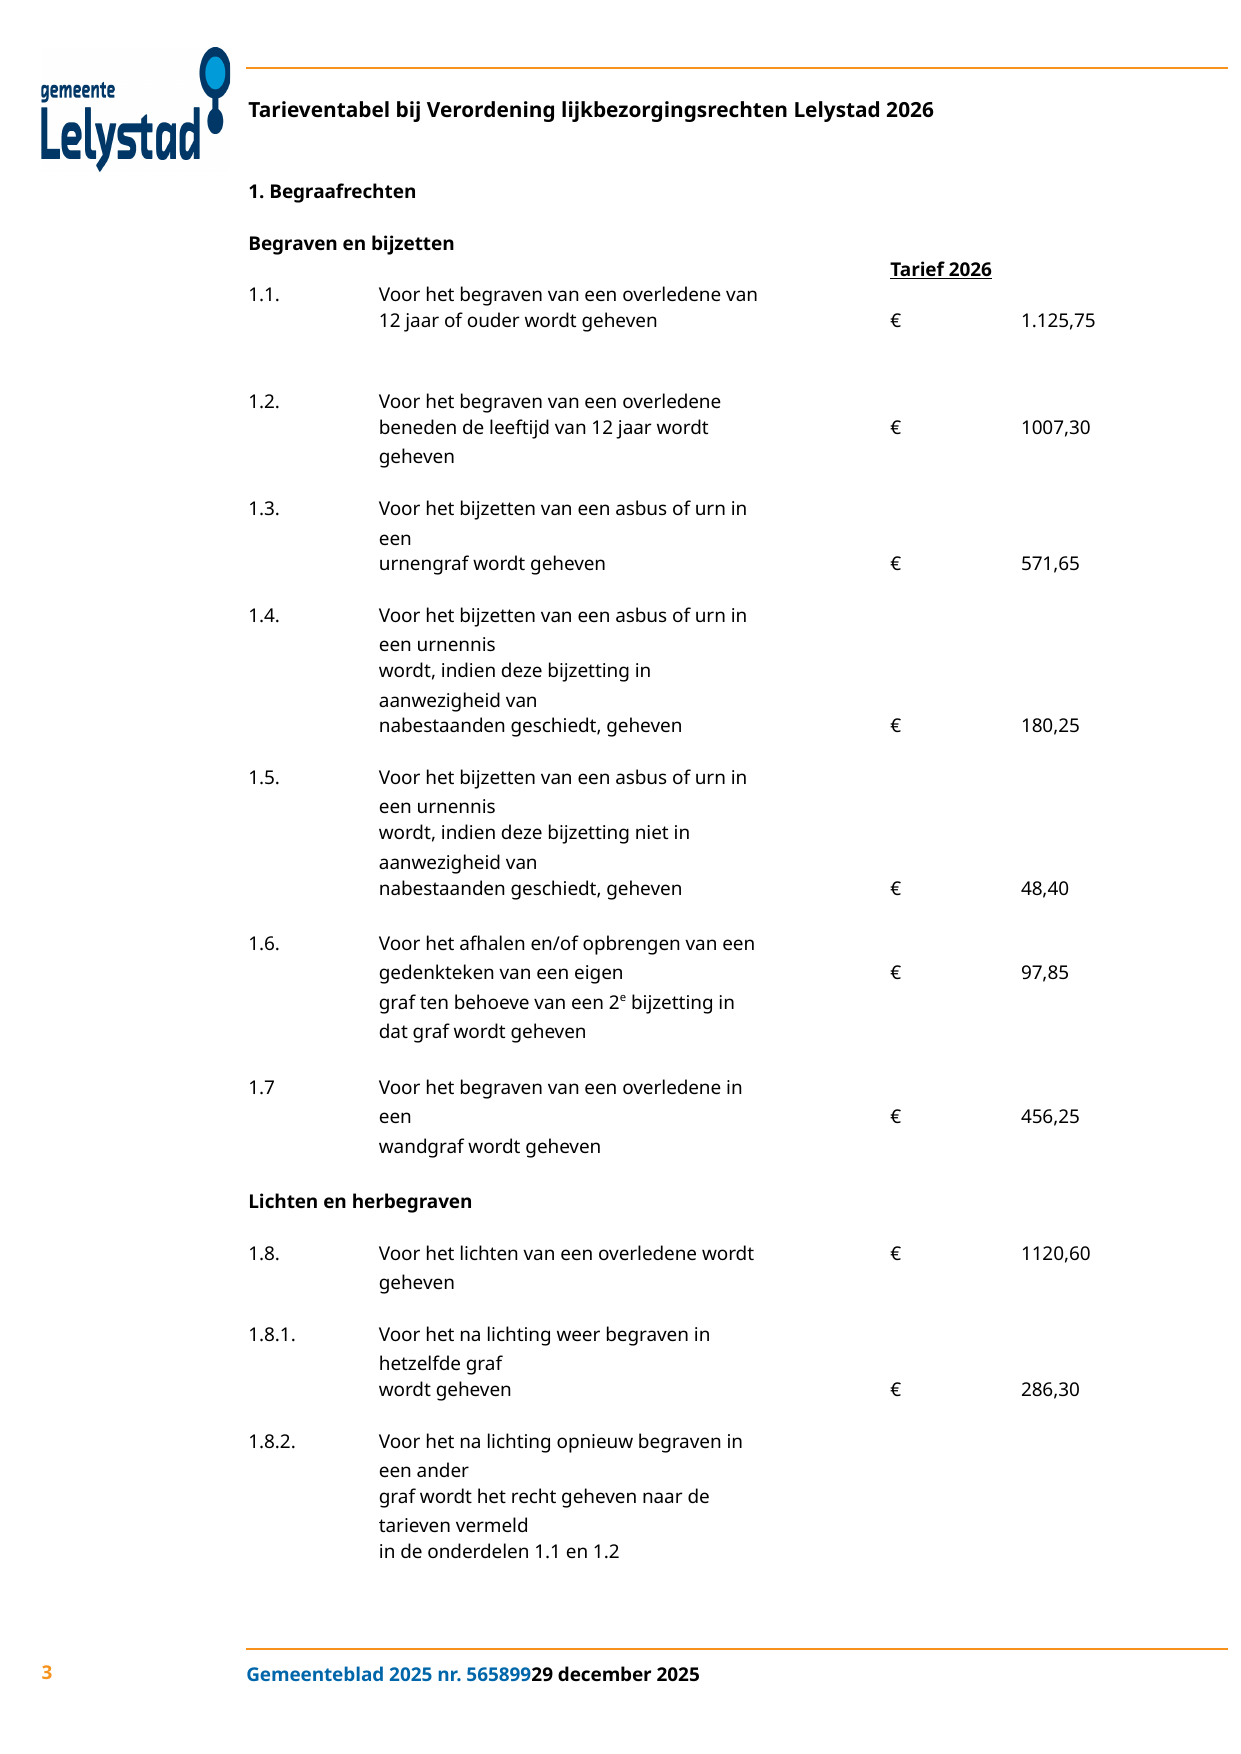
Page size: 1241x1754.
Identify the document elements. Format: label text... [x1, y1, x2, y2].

picture [41, 47, 231, 172]
table_cell [379, 256, 759, 282]
table_cell [379, 205, 759, 230]
table_cell [1021, 819, 1152, 875]
table_cell 1.4. [248, 602, 379, 657]
table_cell [379, 1214, 759, 1240]
table_cell [379, 1295, 759, 1321]
table_cell [1021, 1402, 1152, 1428]
table_cell € [890, 1376, 1021, 1402]
table_cell [248, 1295, 379, 1321]
table_cell [890, 495, 1021, 551]
table_cell 1.125,75 [1021, 308, 1152, 363]
table_cell [890, 1483, 1021, 1538]
table_cell [760, 363, 890, 388]
table_cell [890, 738, 1021, 764]
table_cell [760, 1295, 890, 1321]
table_cell [760, 1539, 890, 1564]
table_cell [248, 1376, 379, 1402]
table_cell [760, 149, 890, 204]
table_cell 456,25 [1021, 1045, 1152, 1159]
table_cell [248, 205, 379, 230]
table_cell [760, 1564, 890, 1590]
table_cell [890, 1539, 1021, 1564]
table_cell [1021, 1214, 1152, 1240]
table_cell [1021, 1321, 1152, 1376]
text Tarieventabel bij Verordening lijkbezorgingsrechten Lelystad 2026 [248, 95, 1152, 123]
table_cell 1.2. [248, 389, 379, 414]
table_cell 1.5. [248, 764, 379, 819]
table_cell [248, 576, 379, 602]
table_cell € [890, 551, 1021, 576]
table_cell 48,40 [1021, 875, 1152, 930]
table_cell € [890, 1240, 1021, 1295]
table_cell [248, 256, 379, 282]
table_cell [890, 764, 1021, 819]
table_cell 1.8.1. [248, 1321, 379, 1376]
table_cell [890, 470, 1021, 495]
table_cell [760, 1240, 890, 1295]
table_cell [379, 738, 759, 764]
table_cell [890, 1295, 1021, 1321]
table_cell 1007,30 [1021, 414, 1152, 469]
table_cell [890, 205, 1021, 230]
table_cell [760, 713, 890, 738]
table_cell [890, 1402, 1021, 1428]
table_cell [760, 819, 890, 875]
table_cell [760, 1214, 890, 1240]
table_cell [248, 1539, 379, 1564]
table_cell [760, 256, 890, 282]
table_cell [1021, 602, 1152, 657]
table_cell wordt, indien deze bijzetting niet in aanwezigheid van [379, 819, 759, 875]
table_cell [1021, 470, 1152, 495]
table_cell [1021, 230, 1152, 256]
table_cell [379, 1564, 759, 1590]
table_cell [379, 470, 759, 495]
table_cell [248, 551, 379, 576]
table_cell [760, 764, 890, 819]
table_cell [760, 282, 890, 307]
table_cell [1021, 149, 1152, 204]
table_cell [760, 602, 890, 657]
table_cell 180,25 [1021, 713, 1152, 738]
table_cell [1021, 389, 1152, 414]
table_cell [760, 470, 890, 495]
table_cell [1021, 1428, 1152, 1483]
table_cell [890, 282, 1021, 307]
table_cell nabestaanden geschiedt, geheven [379, 875, 759, 930]
table_cell [890, 576, 1021, 602]
table_cell [248, 713, 379, 738]
table_cell graf wordt het recht geheven naar de tarieven vermeld [379, 1483, 759, 1538]
table_cell Voor het begraven van een overledene van [379, 282, 759, 307]
table_cell € [890, 930, 1021, 1044]
table_cell wordt geheven [379, 1376, 759, 1402]
table_cell [890, 1159, 1021, 1214]
table_cell Voor het lichten van een overledene wordt geheven [379, 1240, 759, 1295]
table_cell 1.1. [248, 282, 379, 307]
table_cell [248, 1214, 379, 1240]
table_cell [248, 470, 379, 495]
table_cell [760, 875, 890, 930]
table_cell [760, 1402, 890, 1428]
table_cell [760, 738, 890, 764]
table_cell nabestaanden geschiedt, geheven [379, 713, 759, 738]
table_cell Tarief 2026 [890, 256, 1152, 282]
table_cell [248, 1483, 379, 1538]
table_cell € [890, 414, 1021, 469]
table_cell [379, 1402, 759, 1428]
table_cell [1021, 657, 1152, 713]
table_cell [1021, 363, 1152, 388]
table_cell [760, 414, 890, 469]
table_cell [248, 738, 379, 764]
table_cell Begraven en bijzetten [248, 230, 759, 256]
table_cell wordt, indien deze bijzetting in aanwezigheid van [379, 657, 759, 713]
table_cell [760, 389, 890, 414]
table_cell [890, 1564, 1021, 1590]
table_cell [248, 1564, 379, 1590]
table_cell [1021, 282, 1152, 307]
table_cell 97,85 [1021, 930, 1152, 1044]
table_cell [760, 1045, 890, 1159]
table_cell [890, 819, 1021, 875]
table_cell [890, 1428, 1021, 1483]
table_cell 1.6. [248, 930, 379, 1044]
table_cell [1021, 1539, 1152, 1564]
table_cell Voor het begraven van een overledene [379, 389, 759, 414]
table_cell Voor het begraven van een overledene in een wandgraf wordt geheven [379, 1045, 759, 1159]
table_cell beneden de leeftijd van 12 jaar wordt geheven [379, 414, 759, 469]
table_cell [890, 149, 1021, 204]
table_cell 1.3. [248, 495, 379, 551]
table_cell Voor het bijzetten van een asbus of urn in een urnennis [379, 602, 759, 657]
table_cell [760, 308, 890, 363]
table_cell € [890, 713, 1021, 738]
table_cell [890, 363, 1021, 388]
table_cell [760, 205, 890, 230]
table_cell [248, 414, 379, 469]
table_cell in de onderdelen 1.1 en 1.2 [379, 1539, 759, 1564]
table_cell Lichten en herbegraven [248, 1159, 759, 1214]
table_cell [890, 1214, 1021, 1240]
table_cell [760, 930, 890, 1044]
table_cell Voor het na lichting weer begraven in hetzelfde graf [379, 1321, 759, 1376]
table_cell [1021, 738, 1152, 764]
table_cell [760, 1159, 890, 1214]
table_cell € [890, 1045, 1021, 1159]
table_cell [1021, 205, 1152, 230]
table_cell [1021, 1483, 1152, 1538]
table_cell [760, 495, 890, 551]
table_cell [379, 576, 759, 602]
table_cell [1021, 495, 1152, 551]
table_cell [248, 819, 379, 875]
table_cell [379, 363, 759, 388]
table_cell Voor het bijzetten van een asbus of urn in een urnennis [379, 764, 759, 819]
table_cell 1.7 [248, 1045, 379, 1159]
table_cell [248, 363, 379, 388]
table_cell [248, 308, 379, 363]
table_cell [760, 551, 890, 576]
table_header [248, 124, 759, 149]
table_cell urnengraf wordt geheven [379, 551, 759, 576]
table_cell [760, 657, 890, 713]
table_cell Voor het afhalen en/of opbrengen van een gedenkteken van een eigen graf ten behoeve van een 2e bijzetting in dat graf wordt geheven [379, 930, 759, 1044]
table_cell [248, 657, 379, 713]
table_cell 1.8.2. [248, 1428, 379, 1483]
table_cell [890, 230, 1021, 256]
table_cell [760, 230, 890, 256]
table_cell Voor het na lichting opnieuw begraven in een ander [379, 1428, 759, 1483]
table_cell [760, 1321, 890, 1376]
table_cell [760, 1428, 890, 1483]
table_cell [890, 657, 1021, 713]
table_cell [1021, 1564, 1152, 1590]
table_cell 1.8. [248, 1240, 379, 1295]
table_cell [760, 1376, 890, 1402]
table_cell 1. Begraafrechten [248, 149, 759, 204]
table_cell [1021, 1295, 1152, 1321]
table_cell 12 jaar of ouder wordt geheven [379, 308, 759, 363]
table_cell [1021, 576, 1152, 602]
table_cell 1120,60 [1021, 1240, 1152, 1295]
table_cell [760, 1483, 890, 1538]
table_cell [760, 576, 890, 602]
table_cell [890, 602, 1021, 657]
table_cell [1021, 764, 1152, 819]
table_cell € [890, 308, 1021, 363]
table_cell [890, 389, 1021, 414]
table_cell [890, 1321, 1021, 1376]
table_cell Voor het bijzetten van een asbus of urn in een [379, 495, 759, 551]
table_cell 571,65 [1021, 551, 1152, 576]
table_cell € [890, 875, 1021, 930]
table_cell [248, 1402, 379, 1428]
table_cell 286,30 [1021, 1376, 1152, 1402]
table_cell [248, 875, 379, 930]
table_cell [1021, 1159, 1152, 1214]
